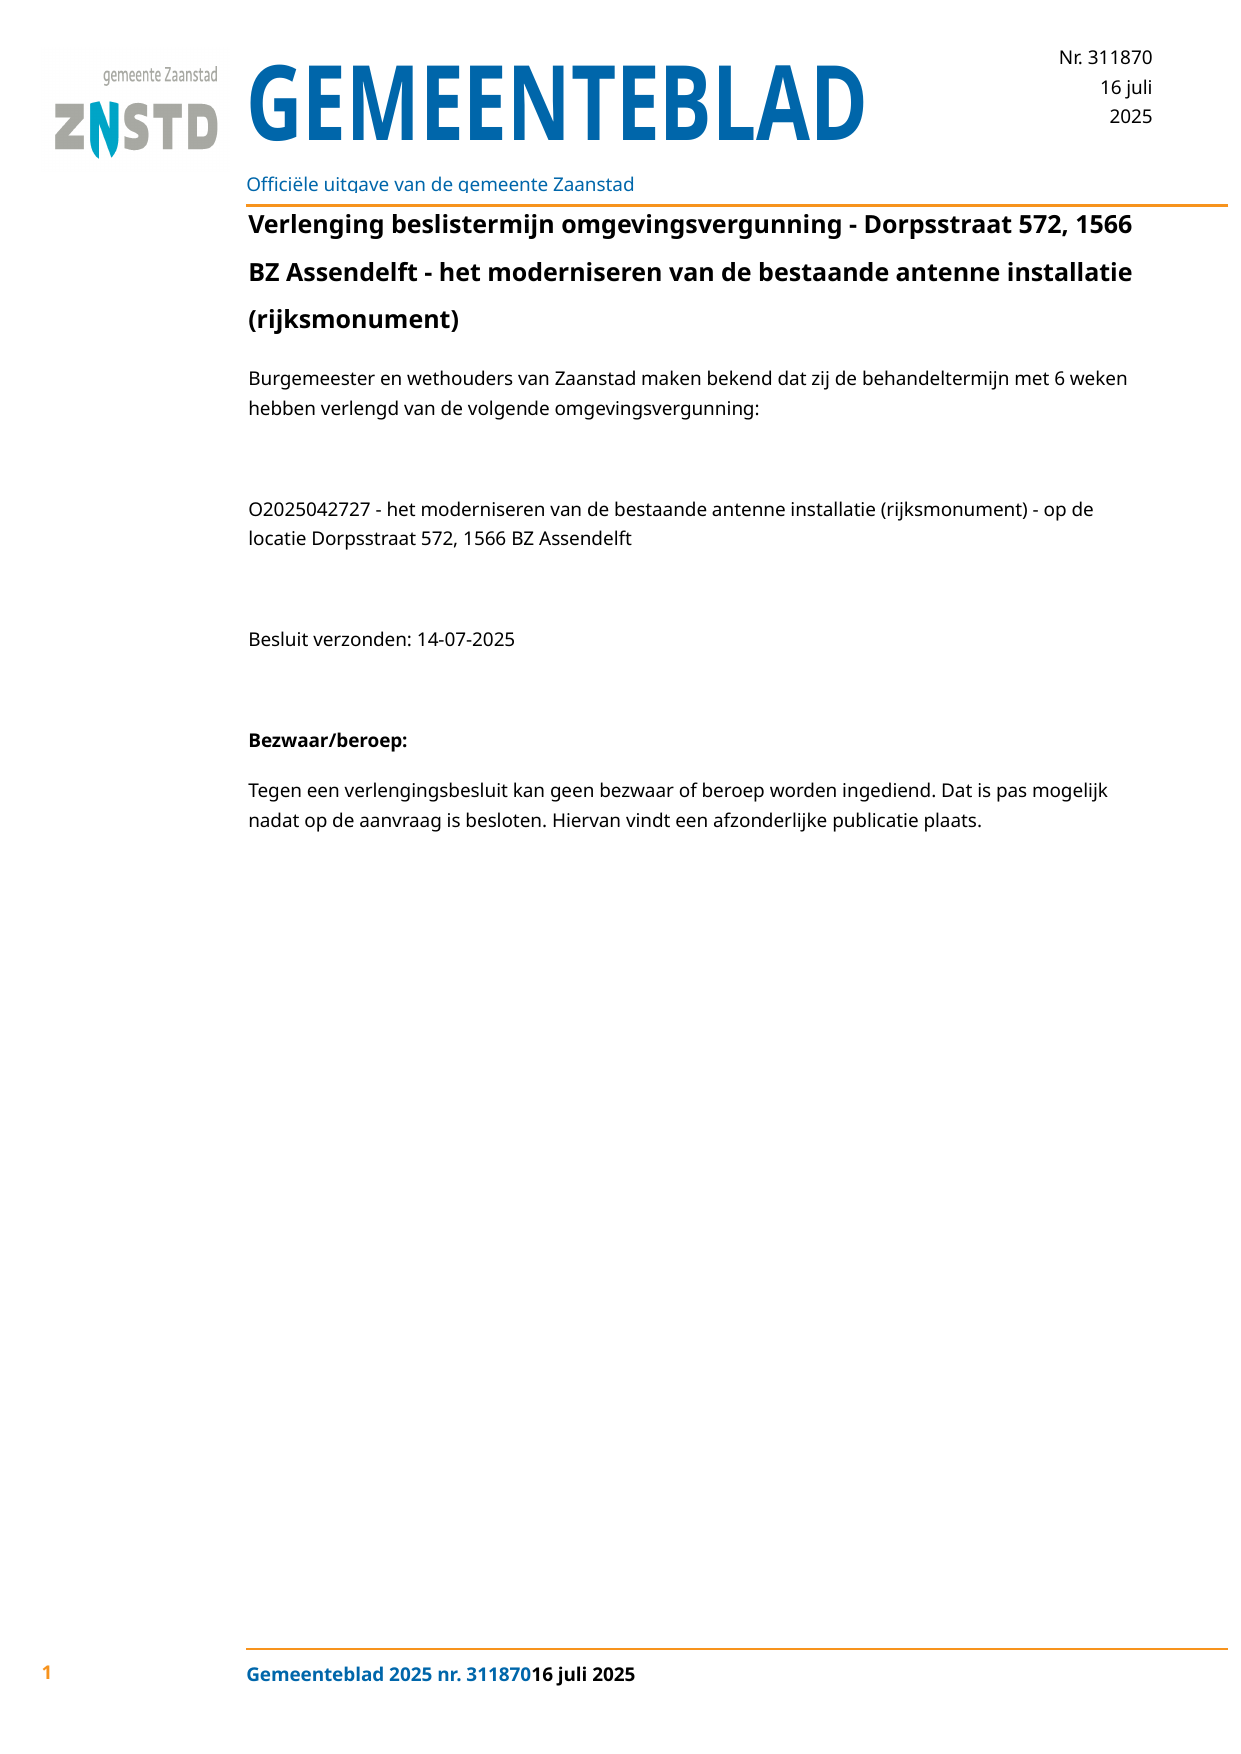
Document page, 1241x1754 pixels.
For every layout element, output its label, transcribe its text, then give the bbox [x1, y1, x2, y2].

text Bezwaar/beroep: [248, 727, 1152, 753]
text Besluit verzonden: 14-07-2025 [248, 626, 1152, 652]
text Burgemeester en wethouders van Zaanstad maken bekend dat zij de behandeltermijn met 6 weken hebben verlengd van de volgende omgevingsvergunning: [248, 366, 1152, 421]
picture [41, 47, 231, 172]
text O2025042727 - het moderniseren van de bestaande antenne installatie (rijksmonument) - op de locatie Dorpsstraat 572, 1566 BZ Assendelft [248, 496, 1152, 551]
text Verlenging beslistermijn omgevingsvergunning - Dorpsstraat 572, 1566 BZ Assendelft - het moderniseren van de bestaande antenne installatie (rijksmonument) [248, 207, 1152, 336]
text Tegen een verlengingsbesluit kan geen bezwaar of beroep worden ingediend. Dat is pas mogelijk nadat op de aanvraag is besloten. Hiervan vindt een afzonderlijke publicatie plaats. [248, 778, 1152, 833]
